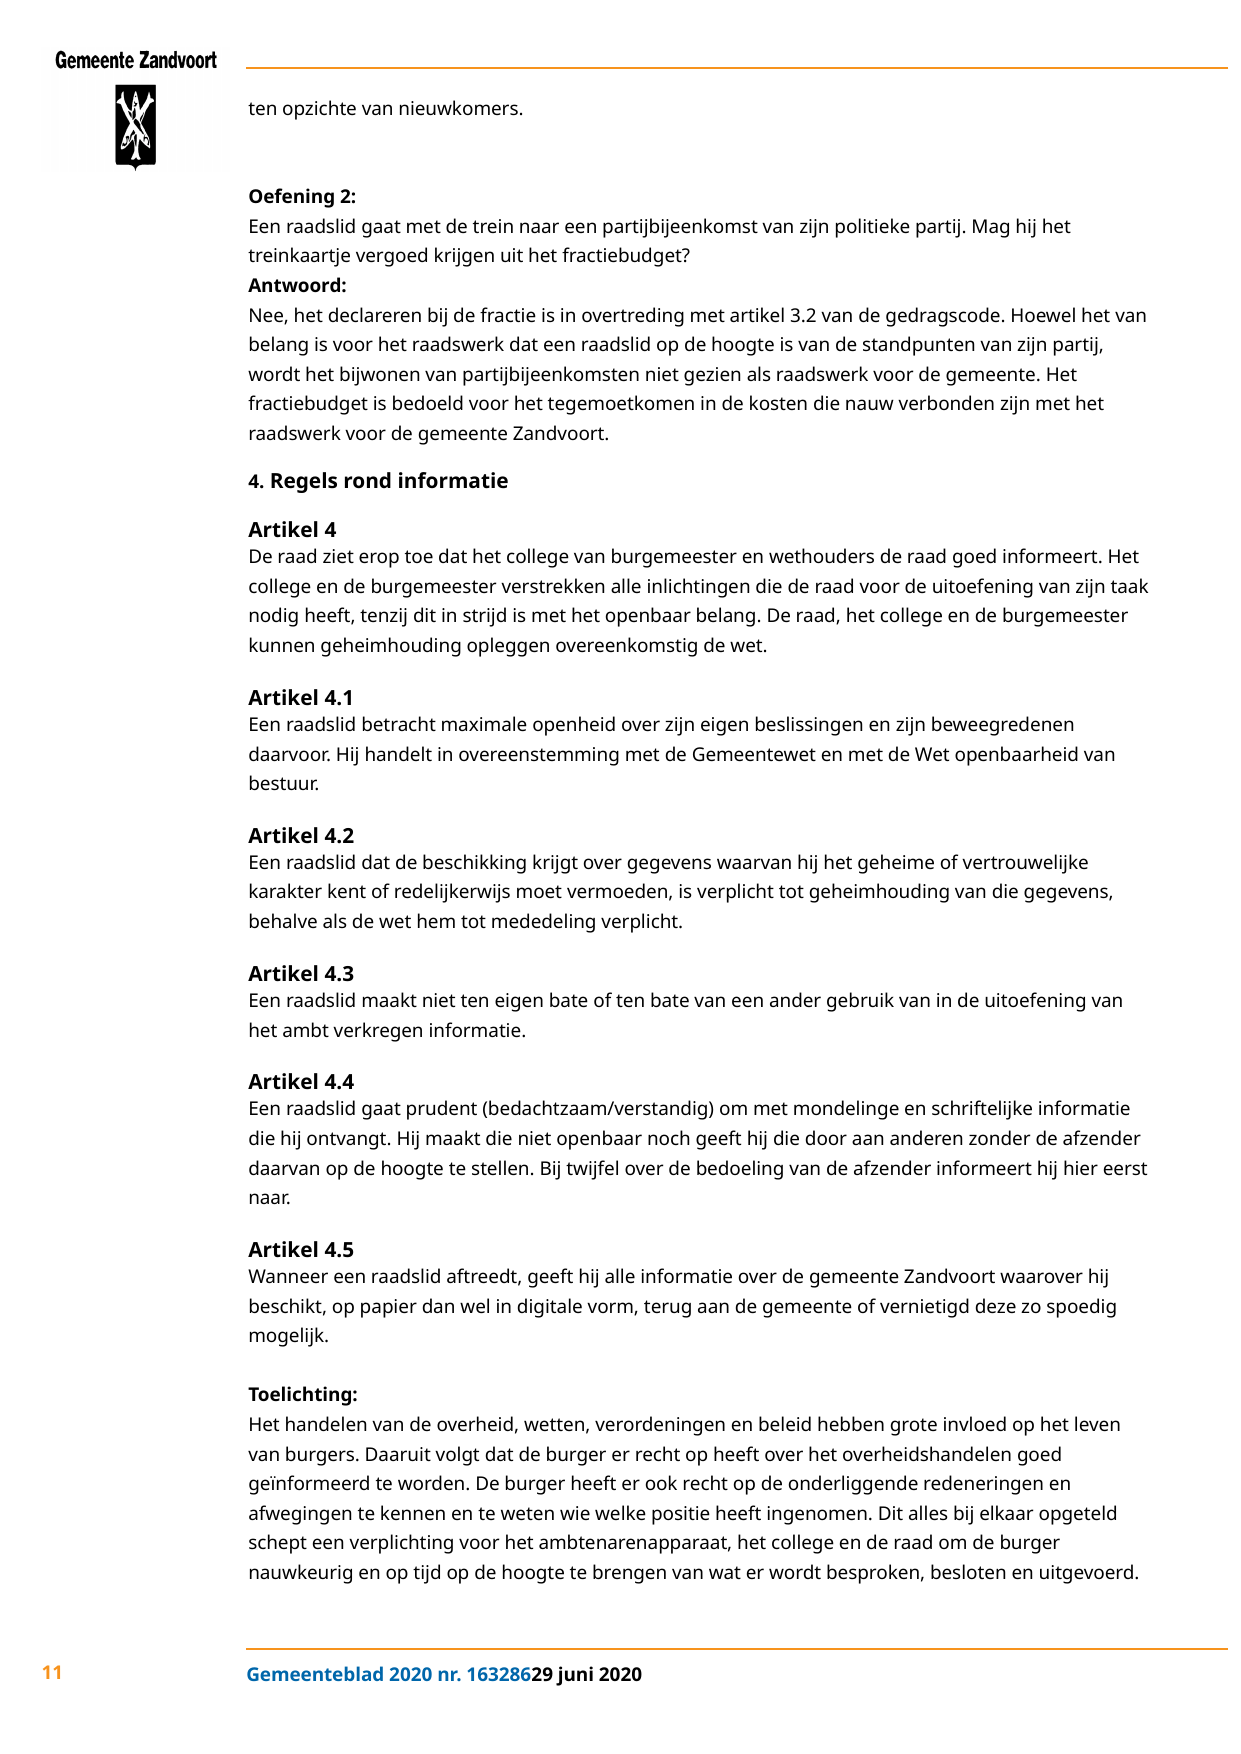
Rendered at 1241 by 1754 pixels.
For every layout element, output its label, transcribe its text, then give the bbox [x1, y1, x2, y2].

text Toelichting: [248, 1382, 1152, 1407]
text Artikel 4.3 [248, 959, 1152, 987]
text Antwoord: [248, 272, 1152, 298]
text Het handelen van de overheid, wetten, verordeningen en beleid hebben grote invloed op het leven van burgers. Daaruit volgt dat de burger er recht op heeft over het overheidshandelen goed geïnformeerd te worden. De burger heeft er ook recht op de onderliggende redeneringen en afwegingen te kennen en te weten wie welke positie heeft ingenomen. Dit alles bij elkaar opgeteld schept een verplichting voor het ambtenarenapparaat, het college en de raad om de burger nauwkeurig en op tijd op de hoogte te brengen van wat er wordt besproken, besloten en uitgevoerd. [248, 1411, 1152, 1585]
text Artikel 4.1 [248, 683, 1152, 711]
text 4. Regels rond informatie [248, 466, 1152, 494]
picture [41, 47, 231, 172]
text Nee, het declareren bij de fractie is in overtreding met artikel 3.2 van de gedragscode. Hoewel het van belang is voor het raadswerk dat een raadslid op de hoogte is van de standpunten van zijn partij, wordt het bijwonen van partijbijeenkomsten niet gezien als raadswerk voor de gemeente. Het fractiebudget is bedoeld voor het tegemoetkomen in de kosten die nauw verbonden zijn met het raadswerk voor de gemeente Zandvoort. [248, 302, 1152, 446]
text Artikel 4 [248, 515, 1152, 543]
text Artikel 4.2 [248, 821, 1152, 849]
text Artikel 4.4 [248, 1067, 1152, 1096]
text Een raadslid gaat met de trein naar een partijbijeenkomst van zijn politieke partij. Mag hij het treinkaartje vergoed krijgen uit het fractiebudget? [248, 213, 1152, 268]
text Een raadslid gaat prudent (bedachtzaam/verstandig) om met mondelinge en schriftelijke informatie die hij ontvangt. Hij maakt die niet openbaar noch geeft hij die door aan anderen zonder de afzender daarvan op de hoogte te stellen. Bij twijfel over de bedoeling van de afzender informeert hij hier eerst naar. [248, 1096, 1152, 1210]
text Een raadslid maakt niet ten eigen bate of ten bate van een ander gebruik van in de uitoefening van het ambt verkregen informatie. [248, 987, 1152, 1042]
text Een raadslid betracht maximale openheid over zijn eigen beslissingen en zijn beweegredenen daarvoor. Hij handelt in overeenstemming met de Gemeentewet en met de Wet openbaarheid van bestuur. [248, 711, 1152, 796]
text ten opzichte van nieuwkomers. [248, 95, 1152, 121]
text Artikel 4.5 [248, 1235, 1152, 1263]
text Een raadslid dat de beschikking krijgt over gegevens waarvan hij het geheime of vertrouwelijke karakter kent of redelijkerwijs moet vermoeden, is verplicht tot geheimhouding van die gegevens, behalve als de wet hem tot mededeling verplicht. [248, 849, 1152, 934]
text Oefening 2: [248, 183, 1152, 209]
text De raad ziet erop toe dat het college van burgemeester en wethouders de raad goed informeert. Het college en de burgemeester verstrekken alle inlichtingen die de raad voor de uitoefening van zijn taak nodig heeft, tenzij dit in strijd is met het openbaar belang. De raad, het college en de burgemeester kunnen geheimhouding opleggen overeenkomstig de wet. [248, 543, 1152, 658]
text Wanneer een raadslid aftreedt, geeft hij alle informatie over de gemeente Zandvoort waarover hij beschikt, op papier dan wel in digitale vorm, terug aan de gemeente of vernietigd deze zo spoedig mogelijk. [248, 1263, 1152, 1348]
